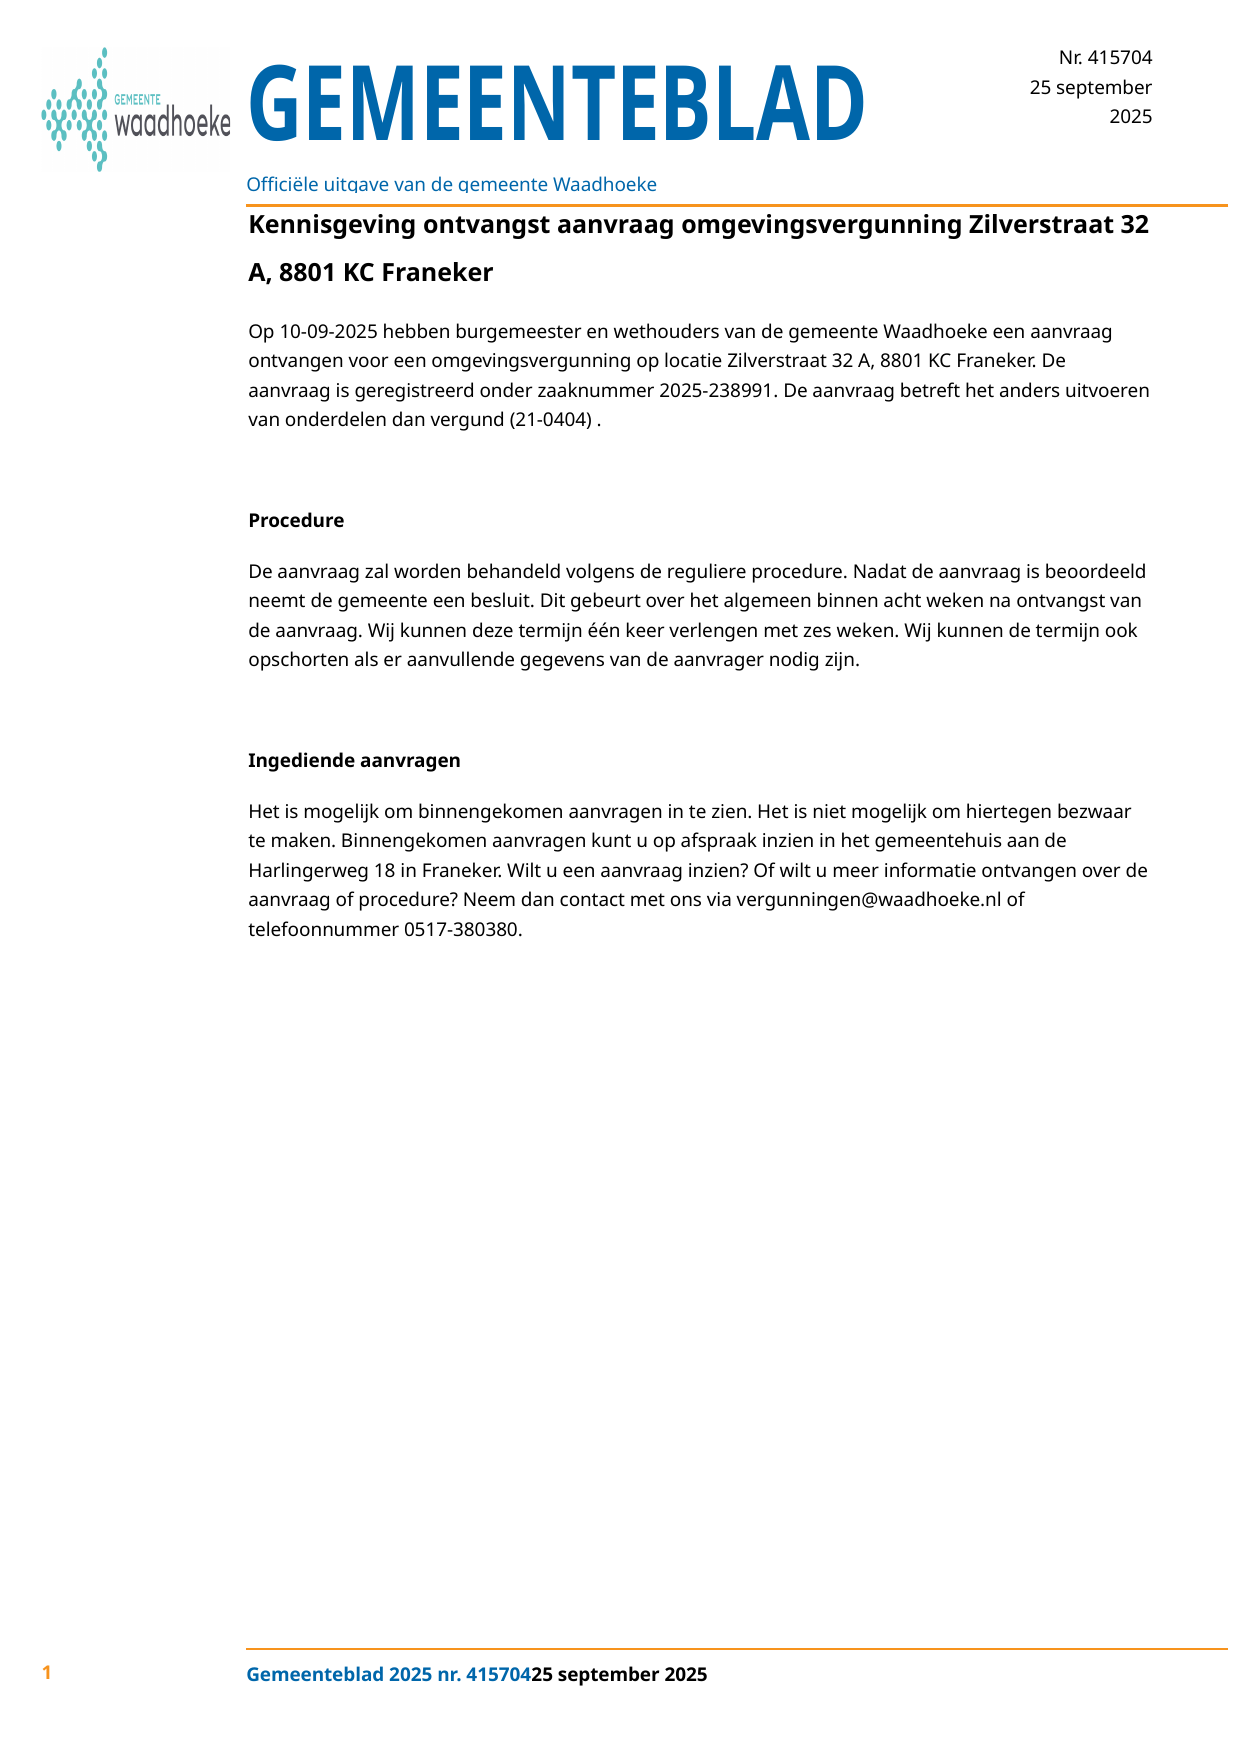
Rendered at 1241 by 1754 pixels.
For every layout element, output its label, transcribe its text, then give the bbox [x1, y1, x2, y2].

text Kennisgeving ontvangst aanvraag omgevingsvergunning Zilverstraat 32 A, 8801 KC Franeker [248, 207, 1152, 288]
text Op 10-09-2025 hebben burgemeester en wethouders van de gemeente Waadhoeke een aanvraag ontvangen voor een omgevingsvergunning op locatie Zilverstraat 32 A, 8801 KC Franeker. De aanvraag is geregistreerd onder zaaknummer 2025-238991. De aanvraag betreft het anders uitvoeren van onderdelen dan vergund (21-0404) . [248, 318, 1152, 432]
text Ingediende aanvragen [248, 747, 1152, 773]
text De aanvraag zal worden behandeld volgens de reguliere procedure. Nadat de aanvraag is beoordeeld neemt de gemeente een besluit. Dit gebeurt over het algemeen binnen acht weken na ontvangst van de aanvraag. Wij kunnen deze termijn één keer verlengen met zes weken. Wij kunnen de termijn ook opschorten als er aanvullende gegevens van de aanvrager nodig zijn. [248, 558, 1152, 672]
picture [41, 47, 231, 172]
text Het is mogelijk om binnengekomen aanvragen in te zien. Het is niet mogelijk om hiertegen bezwaar te maken. Binnengekomen aanvragen kunt u op afspraak inzien in het gemeentehuis aan de Harlingerweg 18 in Franeker. Wilt u een aanvraag inzien? Of wilt u meer informatie ontvangen over de aanvraag of procedure? Neem dan contact met ons via vergunningen@waadhoeke.nl of telefoonnummer 0517-380380. [248, 798, 1152, 942]
text Procedure [248, 507, 1152, 533]
